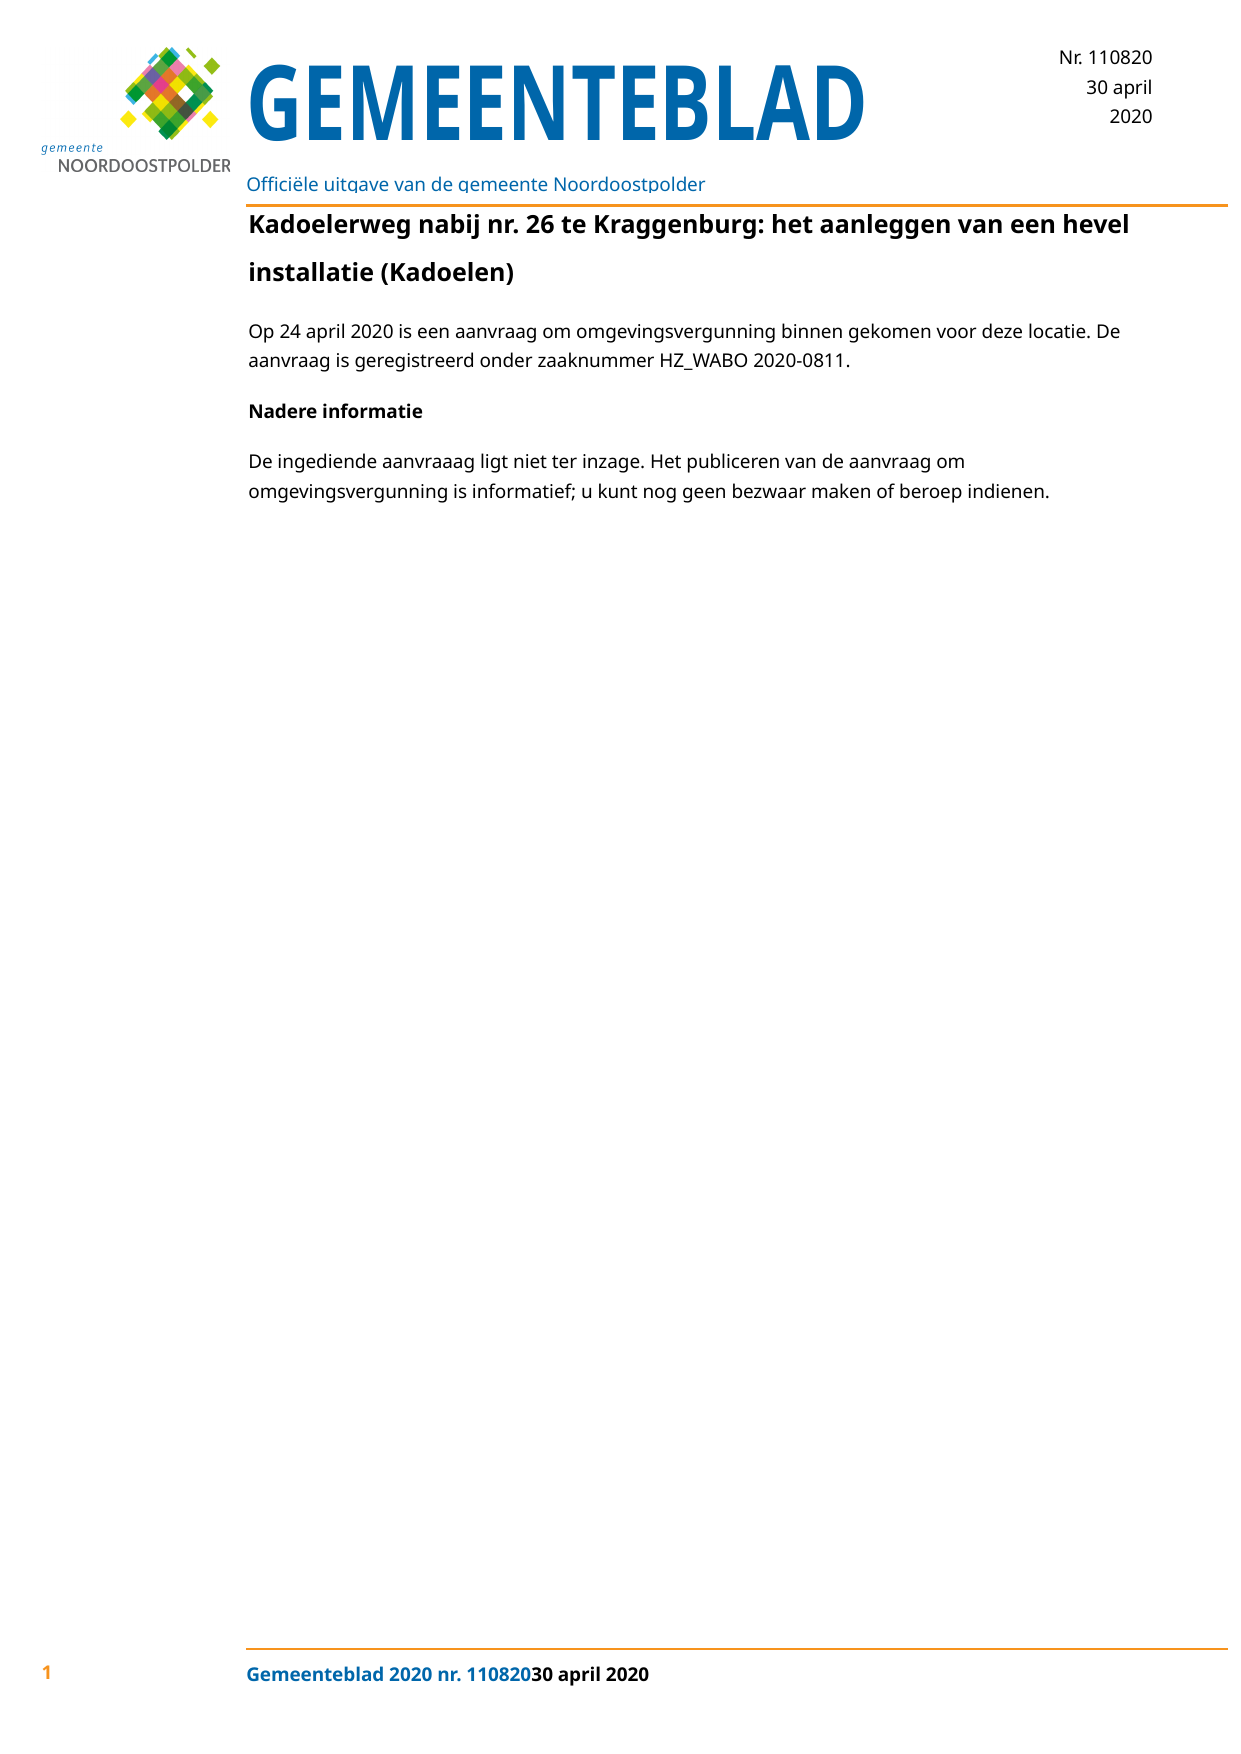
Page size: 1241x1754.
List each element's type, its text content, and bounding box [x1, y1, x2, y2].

text Kadoelerweg nabij nr. 26 te Kraggenburg: het aanleggen van een hevel installatie (Kadoelen) [248, 207, 1152, 288]
text De ingediende aanvraaag ligt niet ter inzage. Het publiceren van de aanvraag om omgevingsvergunning is informatief; u kunt nog geen bezwaar maken of beroep indienen. [248, 448, 1152, 504]
picture [41, 47, 231, 172]
text Op 24 april 2020 is een aanvraag om omgevingsvergunning binnen gekomen voor deze locatie. De aanvraag is geregistreerd onder zaaknummer HZ_WABO 2020-0811. [248, 318, 1152, 373]
text Nadere informatie [248, 398, 1152, 424]
